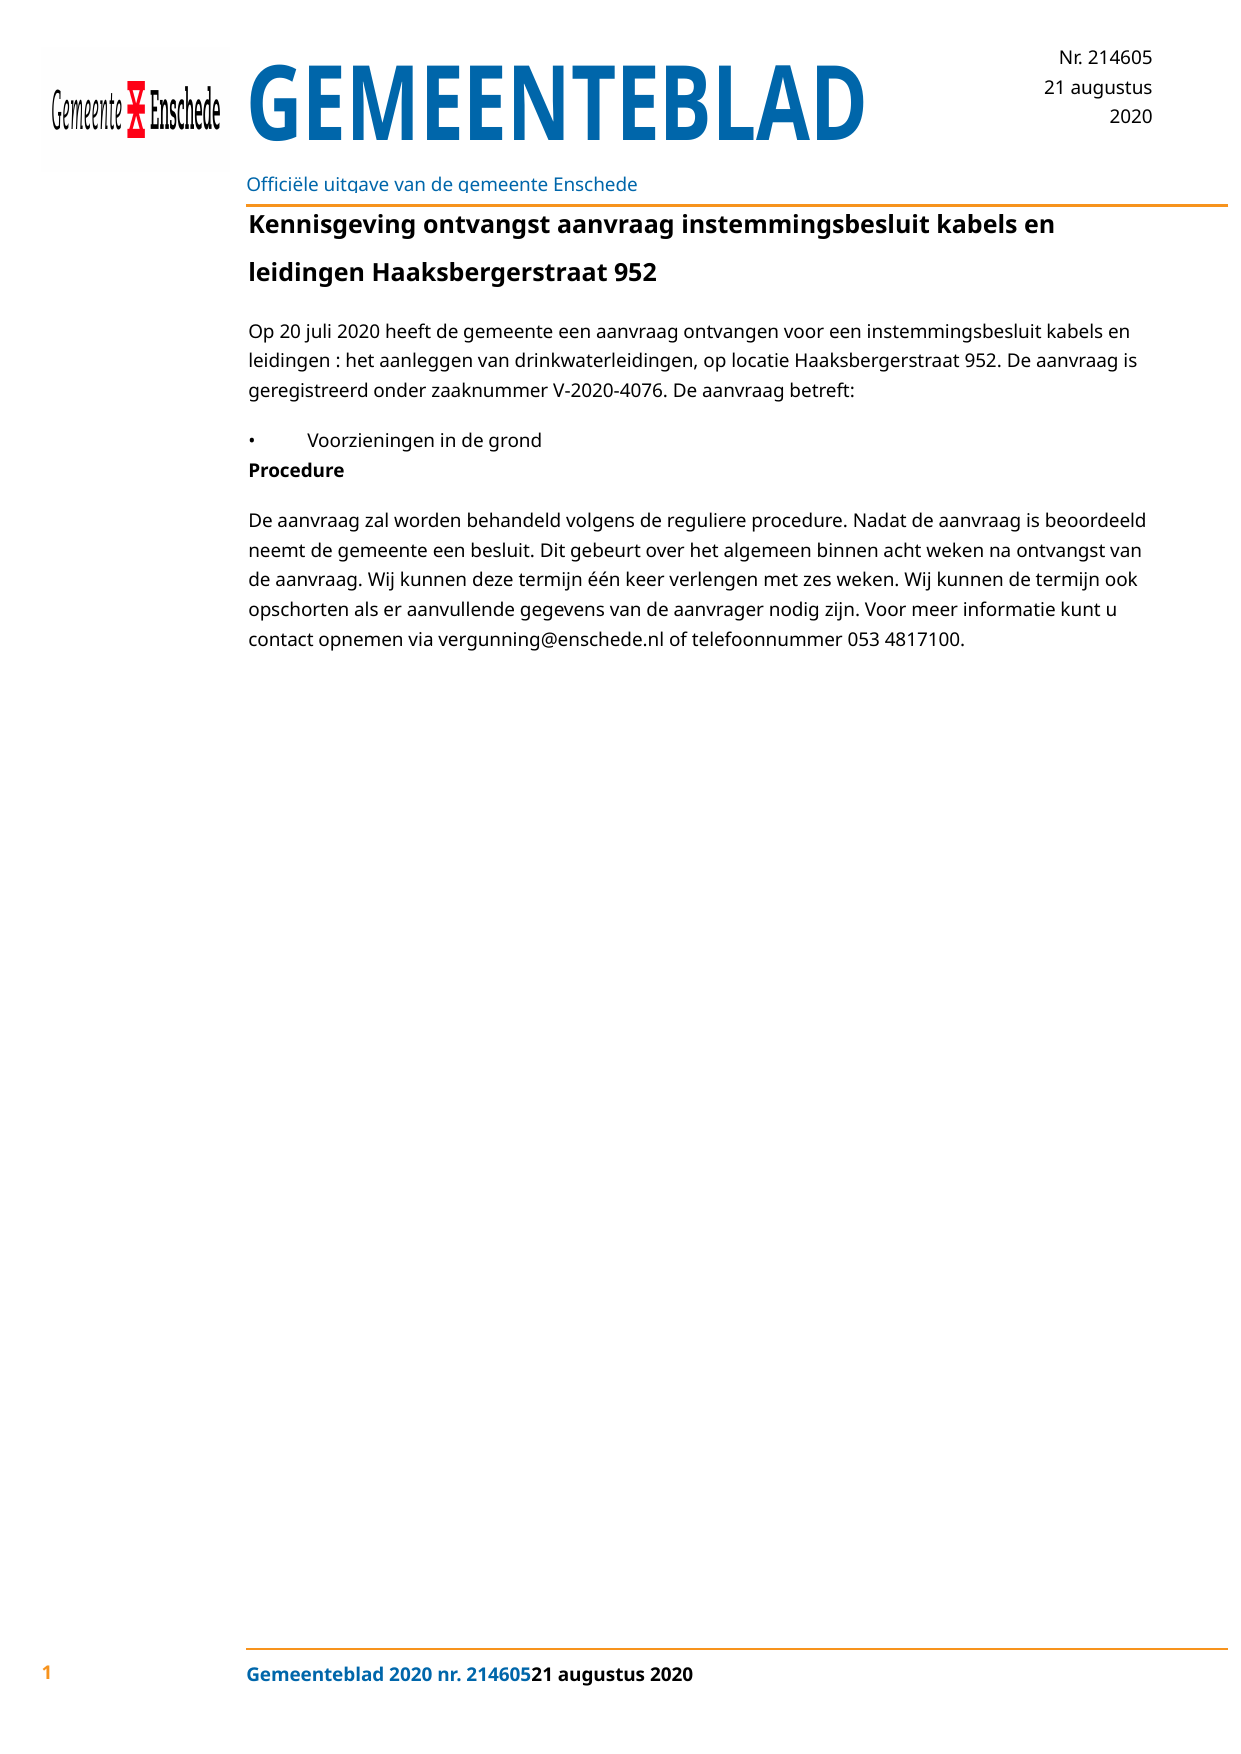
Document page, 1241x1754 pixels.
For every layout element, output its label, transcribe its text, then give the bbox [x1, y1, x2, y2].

text Procedure [248, 457, 1152, 483]
picture [41, 47, 231, 172]
text De aanvraag zal worden behandeld volgens de reguliere procedure. Nadat de aanvraag is beoordeeld neemt de gemeente een besluit. Dit gebeurt over het algemeen binnen acht weken na ontvangst van de aanvraag. Wij kunnen deze termijn één keer verlengen met zes weken. Wij kunnen de termijn ook opschorten als er aanvullende gegevens van de aanvrager nodig zijn. Voor meer informatie kunt u contact opnemen via vergunning@enschede.nl of telefoonnummer 053 4817100. [248, 507, 1152, 652]
text Kennisgeving ontvangst aanvraag instemmingsbesluit kabels en leidingen Haaksbergerstraat 952 [248, 207, 1152, 288]
list Voorzieningen in de grond [248, 427, 1152, 453]
text Op 20 juli 2020 heeft de gemeente een aanvraag ontvangen voor een instemmingsbesluit kabels en leidingen : het aanleggen van drinkwaterleidingen, op locatie Haaksbergerstraat 952. De aanvraag is geregistreerd onder zaaknummer V-2020-4076. De aanvraag betreft: [248, 318, 1152, 403]
